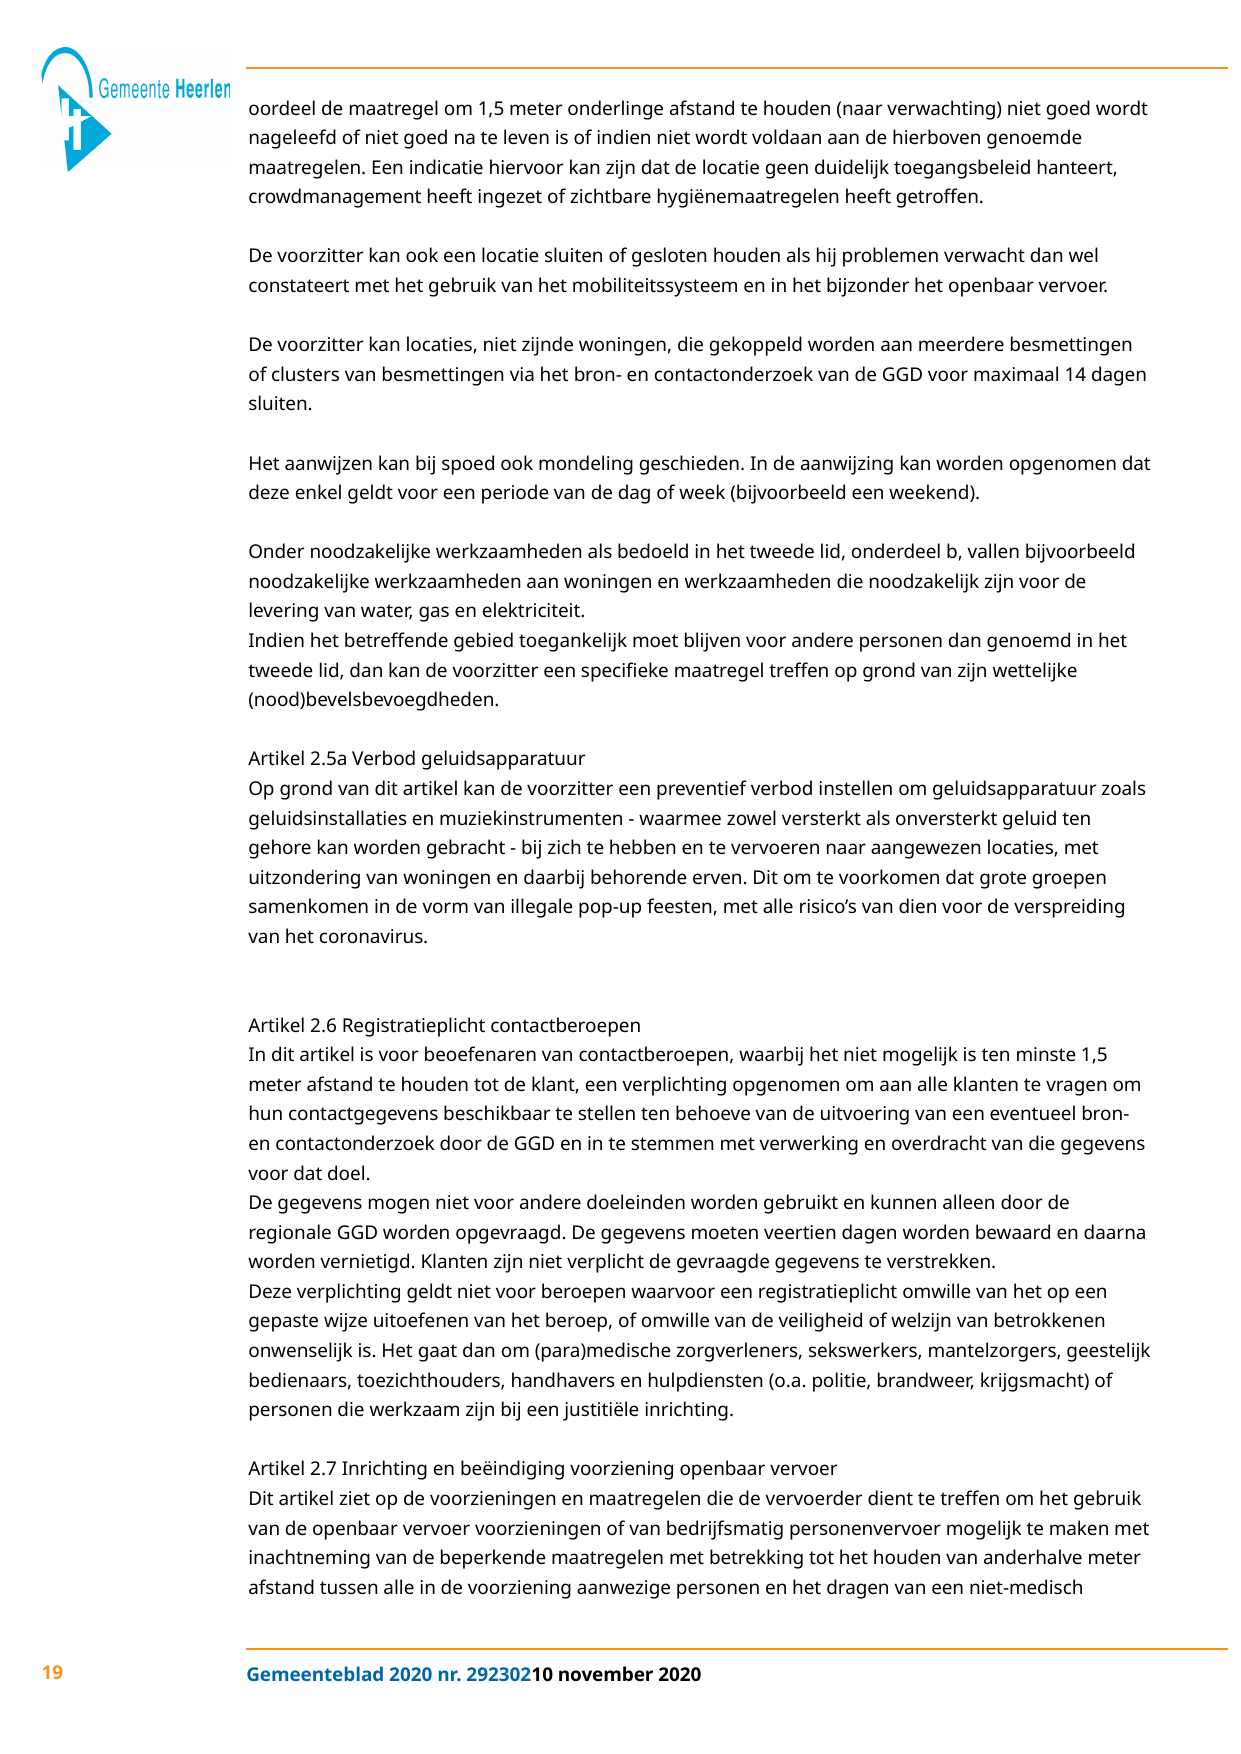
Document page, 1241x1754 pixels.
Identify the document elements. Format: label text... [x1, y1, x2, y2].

text Het aanwijzen kan bij spoed ook mondeling geschieden. In de aanwijzing kan worden opgenomen dat deze enkel geldt voor een periode van de dag of week (bijvoorbeeld een weekend). [248, 450, 1152, 505]
text De voorzitter kan ook een locatie sluiten of gesloten houden als hij problemen verwacht dan wel constateert met het gebruik van het mobiliteitssysteem en in het bijzonder het openbaar vervoer. [248, 243, 1152, 298]
text In dit artikel is voor beoefenaren van contactberoepen, waarbij het niet mogelijk is ten minste 1,5 meter afstand te houden tot de klant, een verplichting opgenomen om aan alle klanten te vragen om hun contactgegevens beschikbaar te stellen ten behoeve van de uitvoering van een eventueel bron- en contactonderzoek door de GGD en in te stemmen met verwerking en overdracht van die gegevens voor dat doel. [248, 1041, 1152, 1186]
text Dit artikel ziet op de voorzieningen en maatregelen die de vervoerder dient te treffen om het gebruik van de openbaar vervoer voorzieningen of van bedrijfsmatig personenvervoer mogelijk te maken met inachtneming van de beperkende maatregelen met betrekking tot het houden van anderhalve meter afstand tussen alle in de voorziening aanwezige personen en het dragen van een niet-medisch [248, 1485, 1152, 1600]
text Op grond van dit artikel kan de voorzitter een preventief verbod instellen om geluidsapparatuur zoals geluidsinstallaties en muziekinstrumenten - waarmee zowel versterkt als onversterkt geluid ten gehore kan worden gebracht - bij zich te hebben en te vervoeren naar aangewezen locaties, met uitzondering van woningen en daarbij behorende erven. Dit om te voorkomen dat grote groepen samenkomen in de vorm van illegale pop-up feesten, met alle risico’s van dien voor de verspreiding van het coronavirus. [248, 775, 1152, 949]
text Indien het betreffende gebied toegankelijk moet blijven voor andere personen dan genoemd in het tweede lid, dan kan de voorzitter een specifieke maatregel treffen op grond van zijn wettelijke (nood)bevelsbevoegdheden. [248, 627, 1152, 712]
text oordeel de maatregel om 1,5 meter onderlinge afstand te houden (naar verwachting) niet goed wordt nageleefd of niet goed na te leven is of indien niet wordt voldaan aan de hierboven genoemde maatregelen. Een indicatie hiervoor kan zijn dat de locatie geen duidelijk toegangsbeleid hanteert, crowdmanagement heeft ingezet of zichtbare hygiënemaatregelen heeft getroffen. [248, 95, 1152, 209]
text Onder noodzakelijke werkzaamheden als bedoeld in het tweede lid, onderdeel b, vallen bijvoorbeeld noodzakelijke werkzaamheden aan woningen en werkzaamheden die noodzakelijk zijn voor de levering van water, gas en elektriciteit. [248, 538, 1152, 623]
text De voorzitter kan locaties, niet zijnde woningen, die gekoppeld worden aan meerdere besmettingen of clusters van besmettingen via het bron- en contactonderzoek van de GGD voor maximaal 14 dagen sluiten. [248, 331, 1152, 416]
picture [41, 47, 59, 70]
text Artikel 2.5a Verbod geluidsapparatuur [248, 746, 1152, 771]
picture [41, 47, 231, 172]
text Artikel 2.6 Registratieplicht contactberoepen [248, 1012, 1152, 1038]
text Artikel 2.7 Inrichting en beëindiging voorziening openbaar vervoer [248, 1456, 1152, 1481]
text Deze verplichting geldt niet voor beroepen waarvoor een registratieplicht omwille van het op een gepaste wijze uitoefenen van het beroep, of omwille van de veiligheid of welzijn van betrokkenen onwenselijk is. Het gaat dan om (para)medische zorgverleners, sekswerkers, mantelzorgers, geestelijk bedienaars, toezichthouders, handhavers en hulpdiensten (o.a. politie, brandweer, krijgsmacht) of personen die werkzaam zijn bij een justitiële inrichting. [248, 1278, 1152, 1422]
text De gegevens mogen niet voor andere doeleinden worden gebruikt en kunnen alleen door de regionale GGD worden opgevraagd. De gegevens moeten veertien dagen worden bewaard en daarna worden vernietigd. Klanten zijn niet verplicht de gevraagde gegevens te verstrekken. [248, 1189, 1152, 1274]
